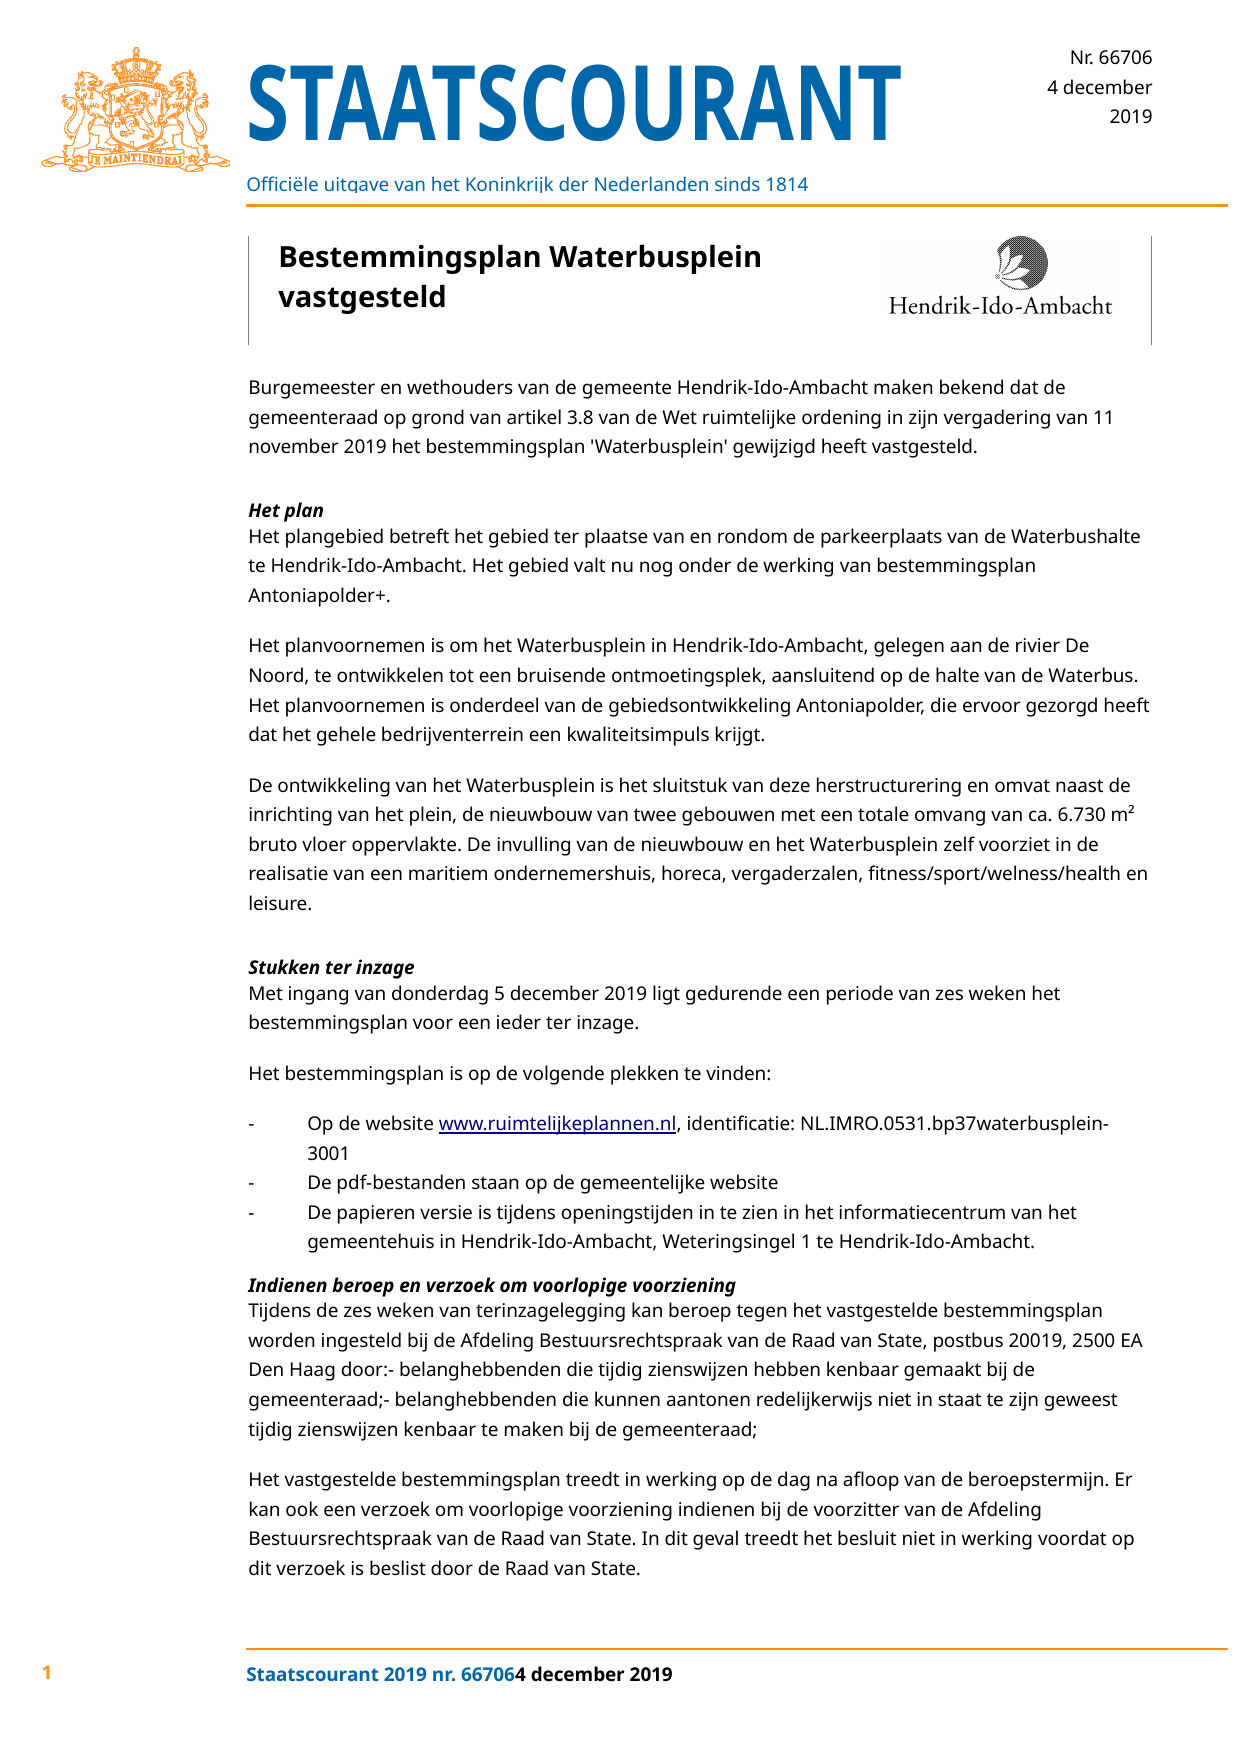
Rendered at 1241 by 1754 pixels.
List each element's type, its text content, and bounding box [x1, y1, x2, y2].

picture [41, 47, 231, 172]
table_header [850, 236, 1151, 345]
text Burgemeester en wethouders van de gemeente Hendrik-Ido-Ambacht maken bekend dat de gemeenteraad op grond van artikel 3.8 van de Wet ruimtelijke ordening in zijn vergadering van 11 november 2019 het bestemmingsplan 'Waterbusplein' gewijzigd heeft vastgesteld. [248, 374, 1152, 459]
table_header Bestemmingsplan Waterbusplein vastgesteld [249, 236, 850, 345]
list Op de website www.ruimtelijkeplannen.nl, identificatie: NL.IMRO.0531.bp37waterbusplein-3001 [248, 1110, 1152, 1166]
text Met ingang van donderdag 5 december 2019 ligt gedurende een periode van zes weken het bestemmingsplan voor een ieder ter inzage. [248, 980, 1152, 1035]
list De pdf-bestanden staan op de gemeentelijke website [248, 1169, 1152, 1195]
text De ontwikkeling van het Waterbusplein is het sluitstuk van deze herstructurering en omvat naast de inrichting van het plein, de nieuwbouw van twee gebouwen met een totale omvang van ca. 6.730 m² bruto vloer oppervlakte. De invulling van de nieuwbouw en het Waterbusplein zelf voorziet in de realisatie van een maritiem ondernemershuis, horeca, vergaderzalen, fitness/sport/welness/health en leisure. [248, 772, 1152, 916]
picture [882, 236, 1119, 314]
text Het plan [248, 497, 1152, 523]
text Indienen beroep en verzoek om voorlopige voorziening [248, 1272, 1152, 1297]
text Het bestemmingsplan is op de volgende plekken te vinden: [248, 1060, 1152, 1086]
text Het vastgestelde bestemmingsplan treedt in werking op de dag na afloop van de beroepstermijn. Er kan ook een verzoek om voorlopige voorziening indienen bij de voorzitter van de Afdeling Bestuursrechtspraak van de Raad van State. In dit geval treedt het besluit niet in werking voordat op dit verzoek is beslist door de Raad van State. [248, 1466, 1152, 1581]
text Het planvoornemen is om het Waterbusplein in Hendrik-Ido-Ambacht, gelegen aan de rivier De Noord, te ontwikkelen tot een bruisende ontmoetingsplek, aansluitend op de halte van de Waterbus. Het planvoornemen is onderdeel van de gebiedsontwikkeling Antoniapolder, die ervoor gezorgd heeft dat het gehele bedrijventerrein een kwaliteitsimpuls krijgt. [248, 633, 1152, 747]
text Stukken ter inzage [248, 954, 1152, 980]
text Het plangebied betreft het gebied ter plaatse van en rondom de parkeerplaats van de Waterbushalte te Hendrik-Ido-Ambacht. Het gebied valt nu nog onder de werking van bestemmingsplan Antoniapolder+. [248, 523, 1152, 608]
list De papieren versie is tijdens openingstijden in te zien in het informatiecentrum van het gemeentehuis in Hendrik-Ido-Ambacht, Weteringsingel 1 te Hendrik-Ido-Ambacht. [248, 1199, 1152, 1254]
text Tijdens de zes weken van terinzagelegging kan beroep tegen het vastgestelde bestemmingsplan worden ingesteld bij de Afdeling Bestuursrechtspraak van de Raad van State, postbus 20019, 2500 EA Den Haag door:- belanghebbenden die tijdig zienswijzen hebben kenbaar gemaakt bij de gemeenteraad;- belanghebbenden die kunnen aantonen redelijkerwijs niet in staat te zijn geweest tijdig zienswijzen kenbaar te maken bij de gemeenteraad; [248, 1297, 1152, 1442]
